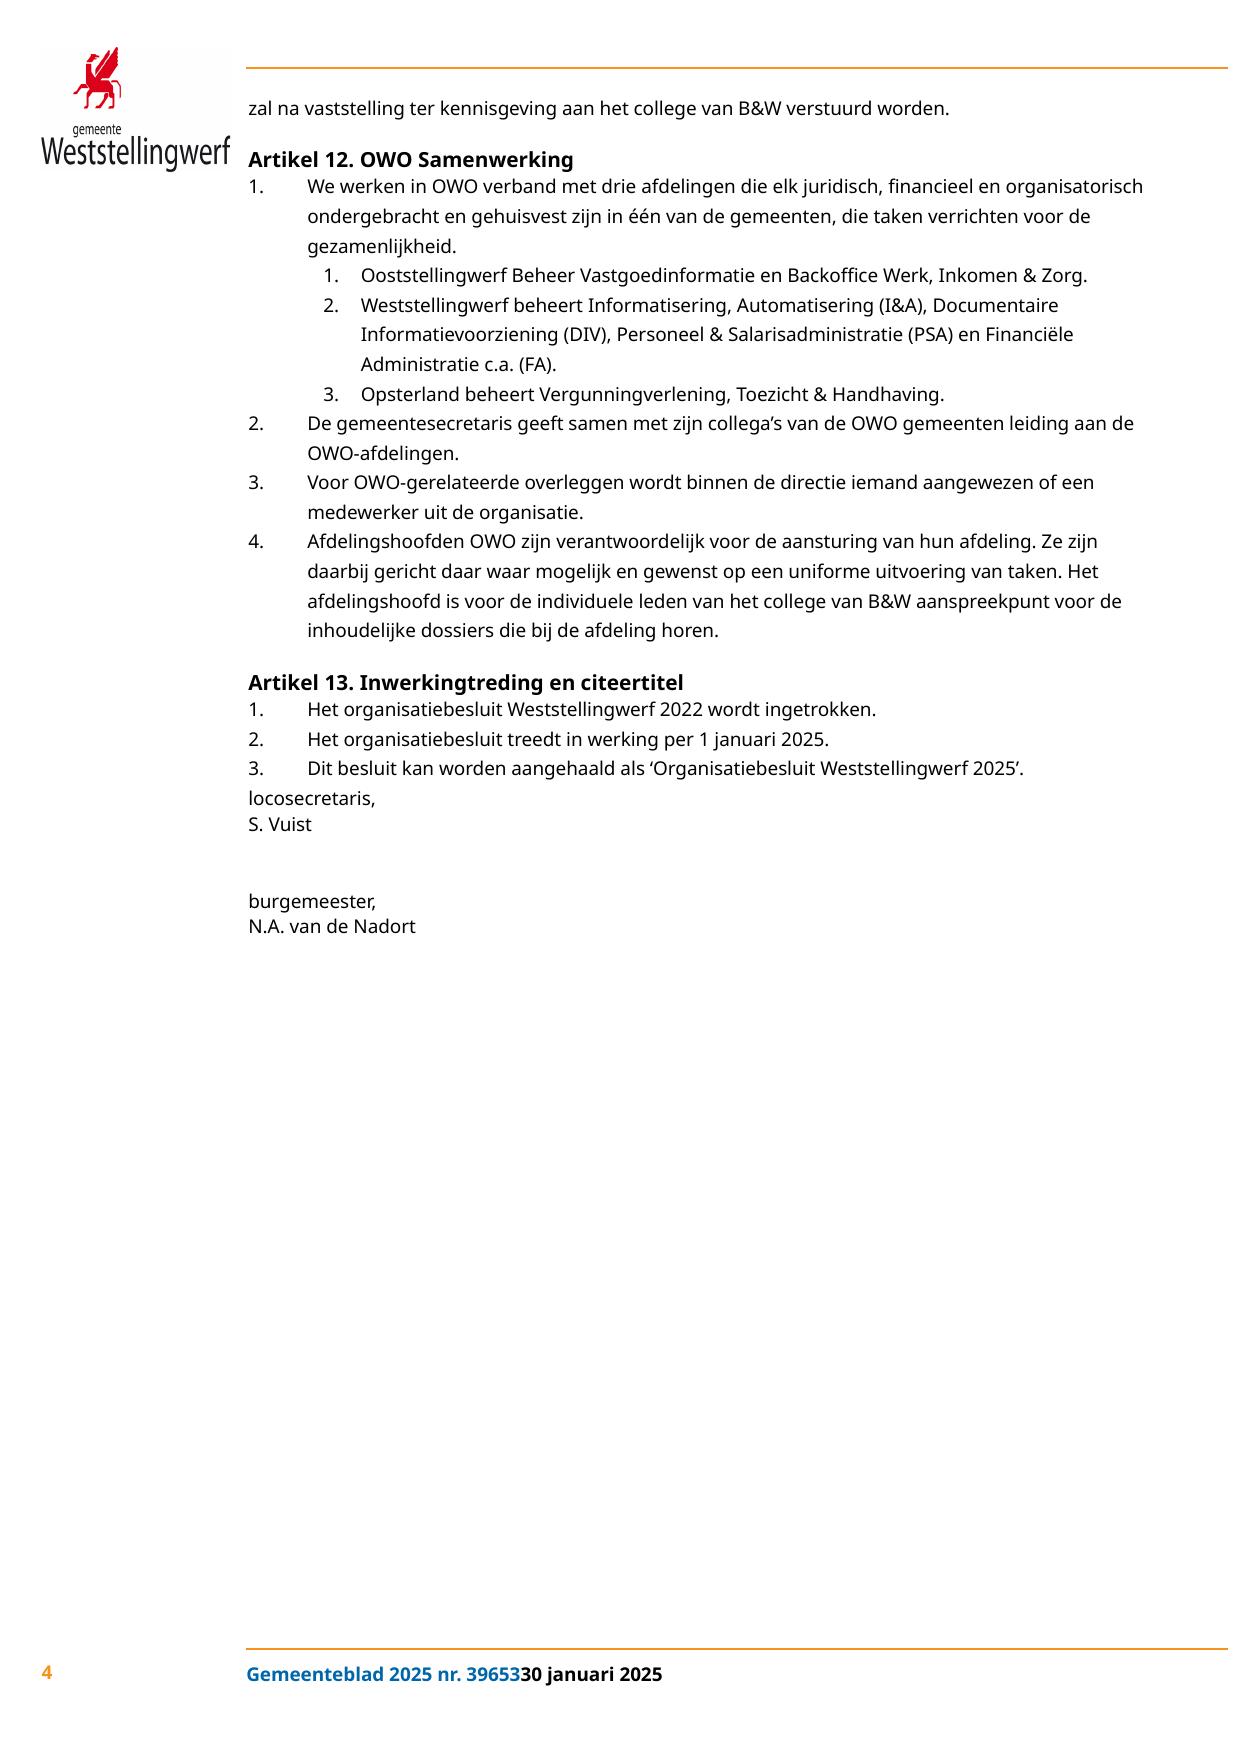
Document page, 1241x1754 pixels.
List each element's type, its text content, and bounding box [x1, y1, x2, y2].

text N.A. van de Nadort [248, 914, 1152, 939]
list Voor OWO-gerelateerde overleggen wordt binnen de directie iemand aangewezen of een medewerker uit de organisatie. [248, 469, 1152, 525]
list Weststellingwerf beheert Informatisering, Automatisering (I&A), Documentaire Informatievoorziening (DIV), Personeel & Salarisadministratie (PSA) en Financiële Administratie c.a. (FA). [323, 292, 1152, 377]
text zal na vaststelling ter kennisgeving aan het college van B&W verstuurd worden. [248, 95, 1152, 121]
picture [41, 47, 231, 172]
list Opsterland beheert Vergunningverlening, Toezicht & Handhaving. [323, 381, 1152, 406]
list De gemeentesecretaris geeft samen met zijn collega’s van de OWO gemeenten leiding aan de OWO-afdelingen. [248, 410, 1152, 466]
text locosecretaris, [248, 785, 1152, 811]
list Het organisatiebesluit treedt in werking per 1 januari 2025. [248, 726, 1152, 752]
list We werken in OWO verband met drie afdelingen die elk juridisch, financieel en organisatorisch ondergebracht en gehuisvest zijn in één van de gemeenten, die taken verrichten voor de gezamenlijkheid. [248, 174, 1152, 258]
list Het organisatiebesluit Weststellingwerf 2022 wordt ingetrokken. [248, 696, 1152, 722]
list Afdelingshoofden OWO zijn verantwoordelijk voor de aansturing van hun afdeling. Ze zijn daarbij gericht daar waar mogelijk en gewenst op een uniforme uitvoering van taken. Het afdelingshoofd is voor de individuele leden van het college van B&W aanspreekpunt voor de inhoudelijke dossiers die bij de afdeling horen. [248, 529, 1152, 643]
text Artikel 13. Inwerkingtreding en citeertitel [248, 668, 1152, 696]
text Artikel 12. OWO Samenwerking [248, 145, 1152, 174]
list Dit besluit kan worden aangehaald als ‘Organisatiebesluit Weststellingwerf 2025’. [248, 755, 1152, 781]
text burgemeester, [248, 888, 1152, 914]
text S. Vuist [248, 811, 1152, 836]
list Ooststellingwerf Beheer Vastgoedinformatie en Backoffice Werk, Inkomen & Zorg. [323, 262, 1152, 288]
